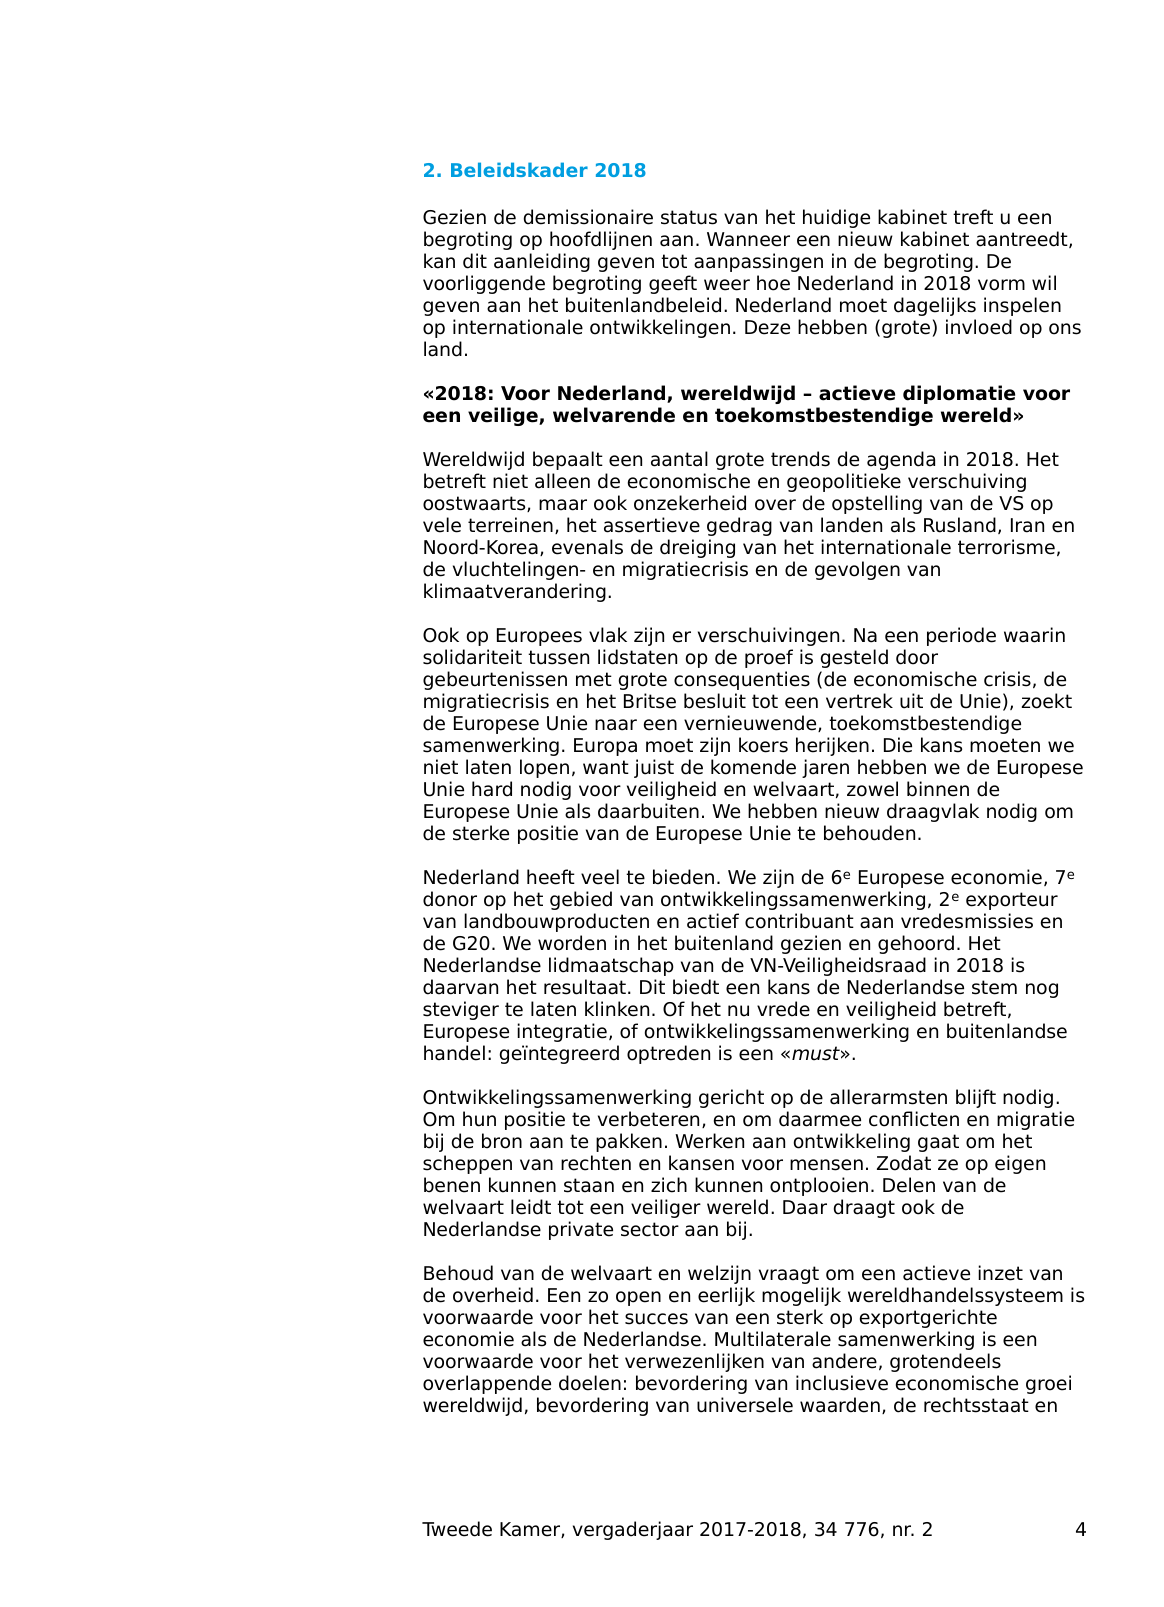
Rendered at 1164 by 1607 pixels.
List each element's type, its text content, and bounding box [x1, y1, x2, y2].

text Behoud van de welvaart en welzijn vraagt om een actieve inzet van de overheid. Een zo open en eerlijk mogelijk wereldhandelssysteem is voorwaarde voor het succes van een sterk op exportgerichte economie als de Nederlandse. Multilaterale samenwerking is een voorwaarde voor het verwezenlijken van andere, grotendeels overlappende doelen: bevordering van inclusieve economische groei wereldwijd, bevordering van universele waarden, de rechtsstaat en [422, 1263, 1087, 1417]
text Nederland heeft veel te bieden. We zijn de 6e Europese economie, 7e donor op het gebied van ontwikkelingssamenwerking, 2e exporteur van landbouwproducten en actief contribuant aan vredesmissies en de G20. We worden in het buitenland gezien en gehoord. Het Nederlandse lidmaatschap van de VN-Veiligheidsraad in 2018 is daarvan het resultaat. Dit biedt een kans de Nederlandse stem nog steviger te laten klinken. Of het nu vrede en veiligheid betreft, Europese integratie, of ontwikkelingssamenwerking en buitenlandse handel: geïntegreerd optreden is een «must». [422, 867, 1087, 1065]
text Wereldwijd bepaalt een aantal grote trends de agenda in 2018. Het betreft niet alleen de economische en geopolitieke verschuiving oostwaarts, maar ook onzekerheid over de opstelling van de VS op vele terreinen, het assertieve gedrag van landen als Rusland, Iran en Noord-Korea, evenals de dreiging van het internationale terrorisme, de vluchtelingen- en migratiecrisis en de gevolgen van klimaatverandering. [422, 449, 1087, 603]
text Ontwikkelingssamenwerking gericht op de allerarmsten blijft nodig. Om hun positie te verbeteren, en om daarmee conflicten en migratie bij de bron aan te pakken. Werken aan ontwikkeling gaat om het scheppen van rechten en kansen voor mensen. Zodat ze op eigen benen kunnen staan en zich kunnen ontplooien. Delen van de welvaart leidt tot een veiliger wereld. Daar draagt ook de Nederlandse private sector aan bij. [422, 1087, 1087, 1241]
text Gezien de demissionaire status van het huidige kabinet treft u een begroting op hoofdlijnen aan. Wanneer een nieuw kabinet aantreedt, kan dit aanleiding geven tot aanpassingen in de begroting. De voorliggende begroting geeft weer hoe Nederland in 2018 vorm wil geven aan het buitenlandbeleid. Nederland moet dagelijks inspelen op internationale ontwikkelingen. Deze hebben (grote) invloed op ons land. [422, 207, 1087, 361]
subtitle 2. Beleidskader 2018 [422, 160, 1087, 182]
text «2018: Voor Nederland, wereldwijd – actieve diplomatie voor een veilige, welvarende en toekomstbestendige wereld» [422, 383, 1087, 427]
text Ook op Europees vlak zijn er verschuivingen. Na een periode waarin solidariteit tussen lidstaten op de proef is gesteld door gebeurtenissen met grote consequenties (de economische crisis, de migratiecrisis en het Britse besluit tot een vertrek uit de Unie), zoekt de Europese Unie naar een vernieuwende, toekomstbestendige samenwerking. Europa moet zijn koers herijken. Die kans moeten we niet laten lopen, want juist de komende jaren hebben we de Europese Unie hard nodig voor veiligheid en welvaart, zowel binnen de Europese Unie als daarbuiten. We hebben nieuw draagvlak nodig om de sterke positie van de Europese Unie te behouden. [422, 625, 1087, 845]
